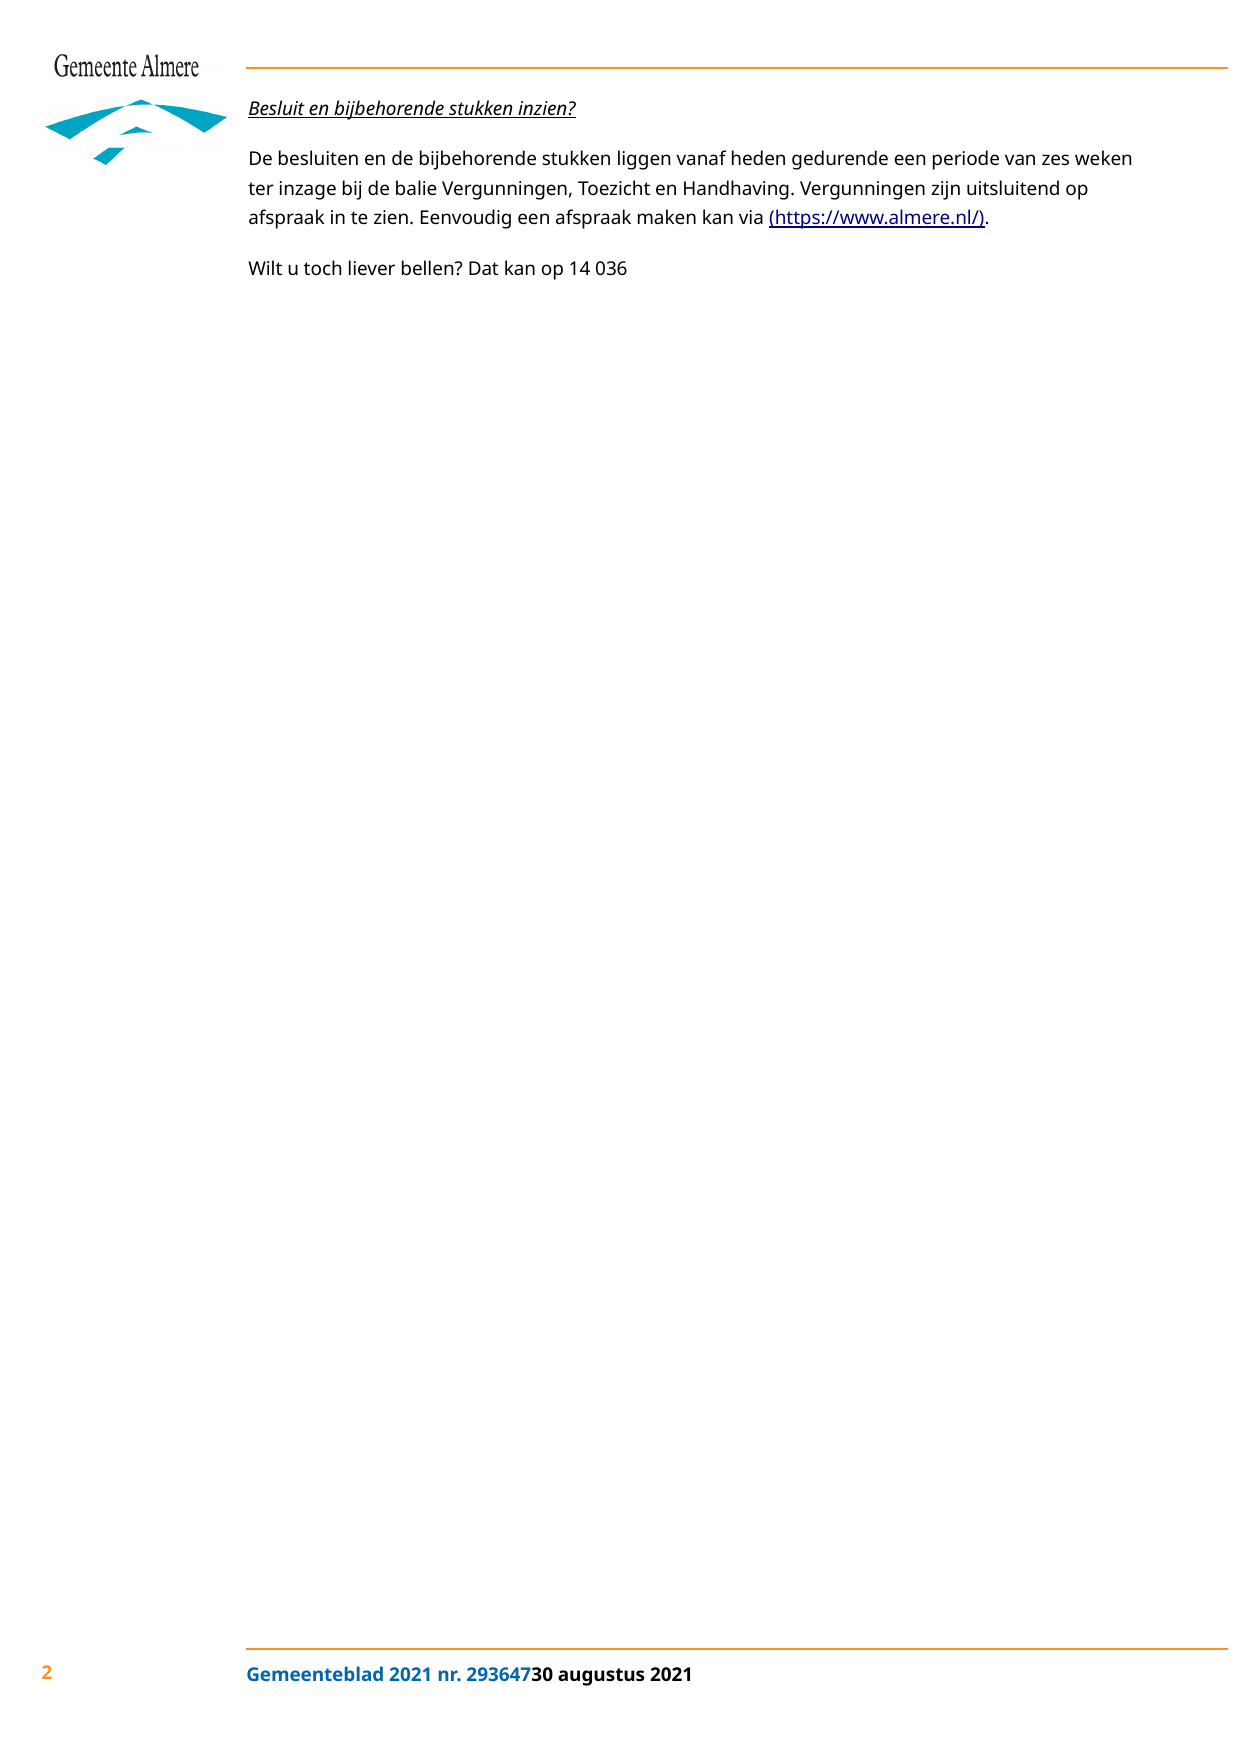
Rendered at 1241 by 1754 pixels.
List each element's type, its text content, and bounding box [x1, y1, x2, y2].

text Besluit en bijbehorende stukken inzien? [248, 95, 1152, 121]
picture [41, 47, 231, 172]
text De besluiten en de bijbehorende stukken liggen vanaf heden gedurende een periode van zes weken ter inzage bij de balie Vergunningen, Toezicht en Handhaving. Vergunningen zijn uitsluitend op afspraak in te zien. Eenvoudig een afspraak maken kan via (https://www.almere.nl/). [248, 145, 1152, 230]
text Wilt u toch liever bellen? Dat kan op 14 036 [248, 255, 1152, 281]
